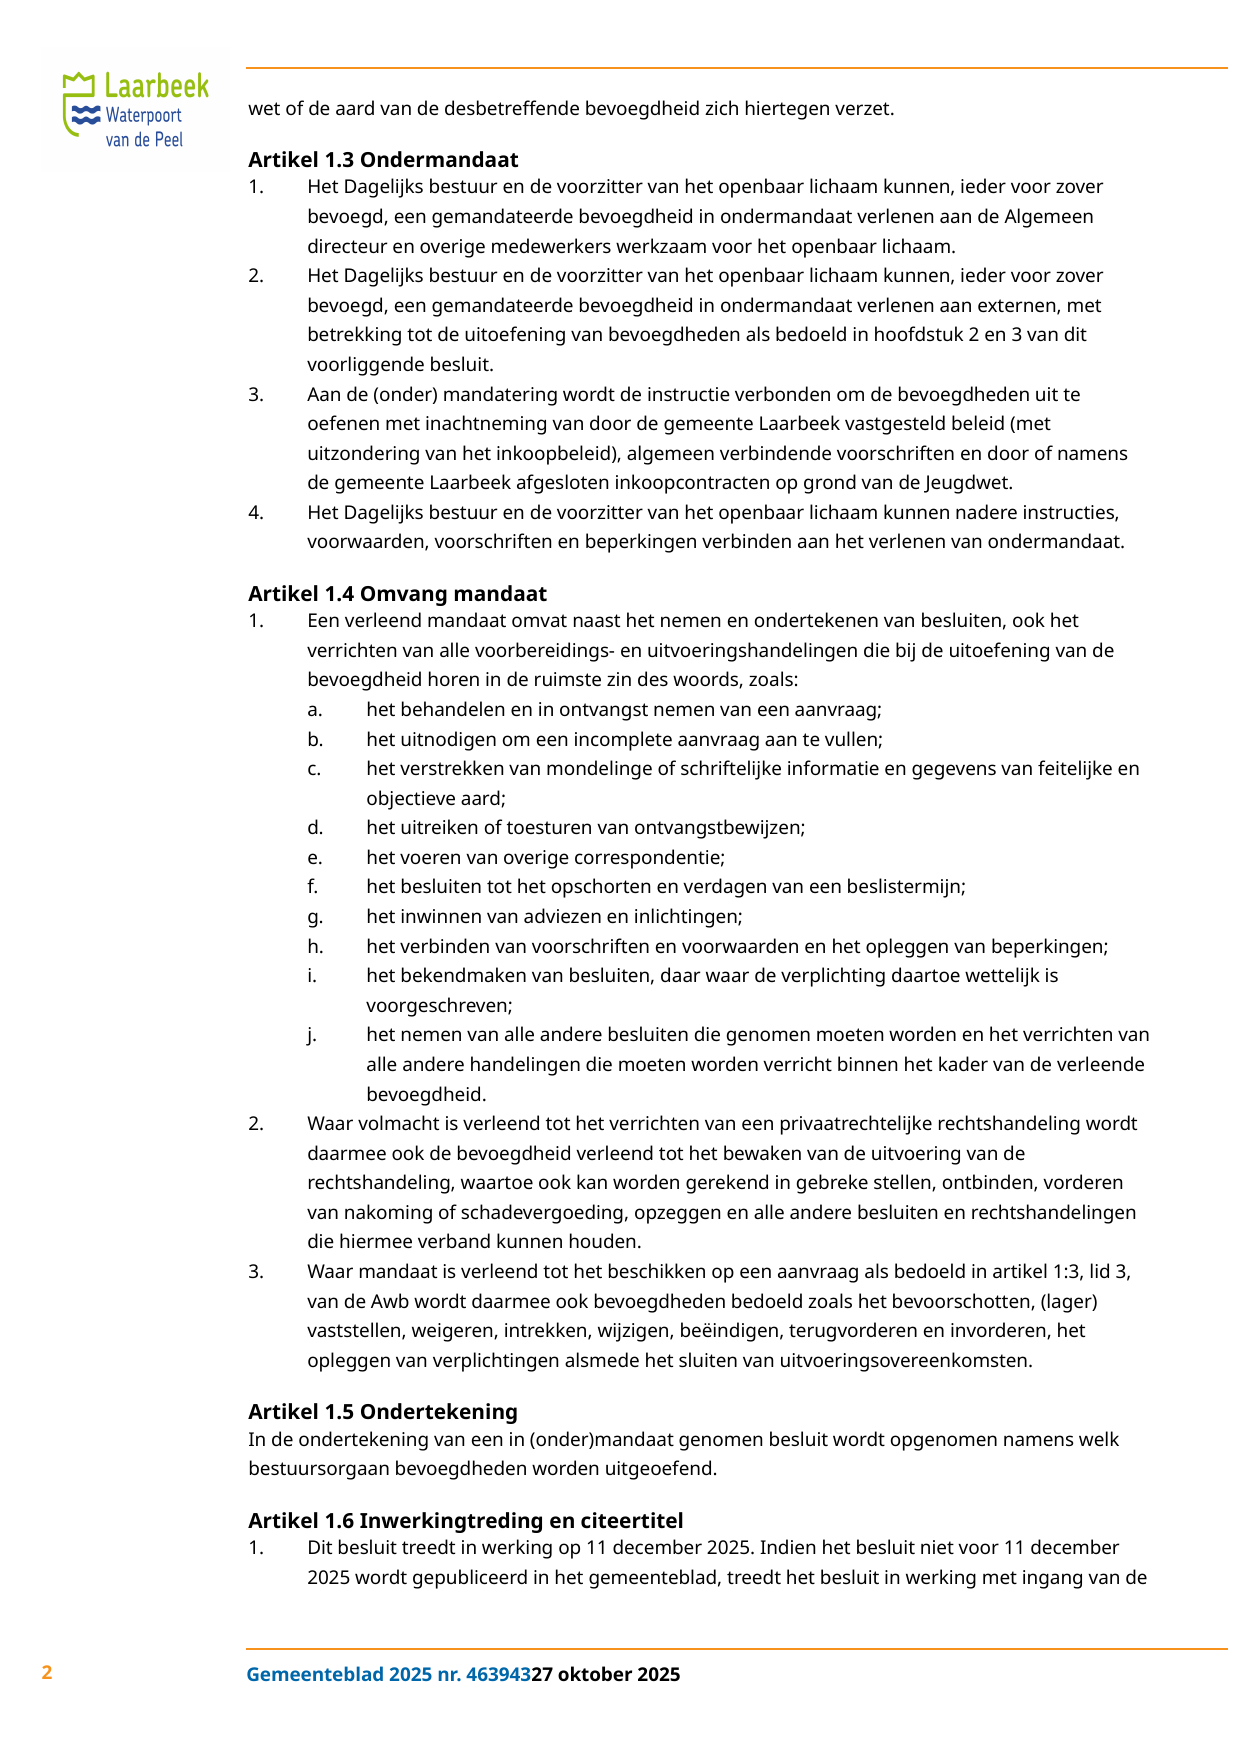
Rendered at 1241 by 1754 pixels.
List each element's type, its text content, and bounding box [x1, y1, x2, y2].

text wet of de aard van de desbetreffende bevoegdheid zich hiertegen verzet. [248, 95, 1152, 121]
text Artikel 1.6 Inwerkingtreding en citeertitel [248, 1506, 1152, 1534]
list het uitreiken of toesturen van ontvangstbewijzen; [307, 814, 1152, 840]
list het uitnodigen om een incomplete aanvraag aan te vullen; [307, 726, 1152, 752]
list het nemen van alle andere besluiten die genomen moeten worden en het verrichten van alle andere handelingen die moeten worden verricht binnen het kader van de verleende bevoegdheid. [307, 1022, 1152, 1107]
list Het Dagelijks bestuur en de voorzitter van het openbaar lichaam kunnen, ieder voor zover bevoegd, een gemandateerde bevoegdheid in ondermandaat verlenen aan de Algemeen directeur en overige medewerkers werkzaam voor het openbaar lichaam. [248, 174, 1152, 258]
list het voeren van overige correspondentie; [307, 844, 1152, 870]
list Waar mandaat is verleend tot het beschikken op een aanvraag als bedoeld in artikel 1:3, lid 3, van de Awb wordt daarmee ook bevoegdheden bedoeld zoals het bevoorschotten, (lager) vaststellen, weigeren, intrekken, wijzigen, beëindigen, terugvorderen en invorderen, het opleggen van verplichtingen alsmede het sluiten van uitvoeringsovereenkomsten. [248, 1258, 1152, 1373]
list het behandelen en in ontvangst nemen van een aanvraag; [307, 696, 1152, 722]
text In de ondertekening van een in (onder)mandaat genomen besluit wordt opgenomen namens welk bestuursorgaan bevoegdheden worden uitgeoefend. [248, 1426, 1152, 1481]
text Artikel 1.5 Ondertekening [248, 1397, 1152, 1426]
list Dit besluit treedt in werking op 11 december 2025. Indien het besluit niet voor 11 december 2025 wordt gepubliceerd in het gemeenteblad, treedt het besluit in werking met ingang van de [248, 1534, 1152, 1590]
list Het Dagelijks bestuur en de voorzitter van het openbaar lichaam kunnen nadere instructies, voorwaarden, voorschriften en beperkingen verbinden aan het verlenen van ondermandaat. [248, 499, 1152, 554]
list Een verleend mandaat omvat naast het nemen en ondertekenen van besluiten, ook het verrichten van alle voorbereidings- en uitvoeringshandelingen die bij de uitoefening van de bevoegdheid horen in de ruimste zin des woords, zoals: [248, 607, 1152, 692]
list het bekendmaken van besluiten, daar waar de verplichting daartoe wettelijk is voorgeschreven; [307, 962, 1152, 1018]
list Waar volmacht is verleend tot het verrichten van een privaatrechtelijke rechtshandeling wordt daarmee ook de bevoegdheid verleend tot het bewaken van de uitvoering van de rechtshandeling, waartoe ook kan worden gerekend in gebreke stellen, ontbinden, vorderen van nakoming of schadevergoeding, opzeggen en alle andere besluiten en rechtshandelingen die hiermee verband kunnen houden. [248, 1110, 1152, 1254]
text Artikel 1.3 Ondermandaat [248, 145, 1152, 174]
list het inwinnen van adviezen en inlichtingen; [307, 903, 1152, 929]
picture [41, 47, 231, 172]
text Artikel 1.4 Omvang mandaat [248, 579, 1152, 607]
list het verstrekken van mondelinge of schriftelijke informatie en gegevens van feitelijke en objectieve aard; [307, 755, 1152, 811]
list Aan de (onder) mandatering wordt de instructie verbonden om de bevoegdheden uit te oefenen met inachtneming van door de gemeente Laarbeek vastgesteld beleid (met uitzondering van het inkoopbeleid), algemeen verbindende voorschriften en door of namens de gemeente Laarbeek afgesloten inkoopcontracten op grond van de Jeugdwet. [248, 381, 1152, 495]
list Het Dagelijks bestuur en de voorzitter van het openbaar lichaam kunnen, ieder voor zover bevoegd, een gemandateerde bevoegdheid in ondermandaat verlenen aan externen, met betrekking tot de uitoefening van bevoegdheden als bedoeld in hoofdstuk 2 en 3 van dit voorliggende besluit. [248, 262, 1152, 377]
list het verbinden van voorschriften en voorwaarden en het opleggen van beperkingen; [307, 933, 1152, 959]
list het besluiten tot het opschorten en verdagen van een beslistermijn; [307, 874, 1152, 899]
